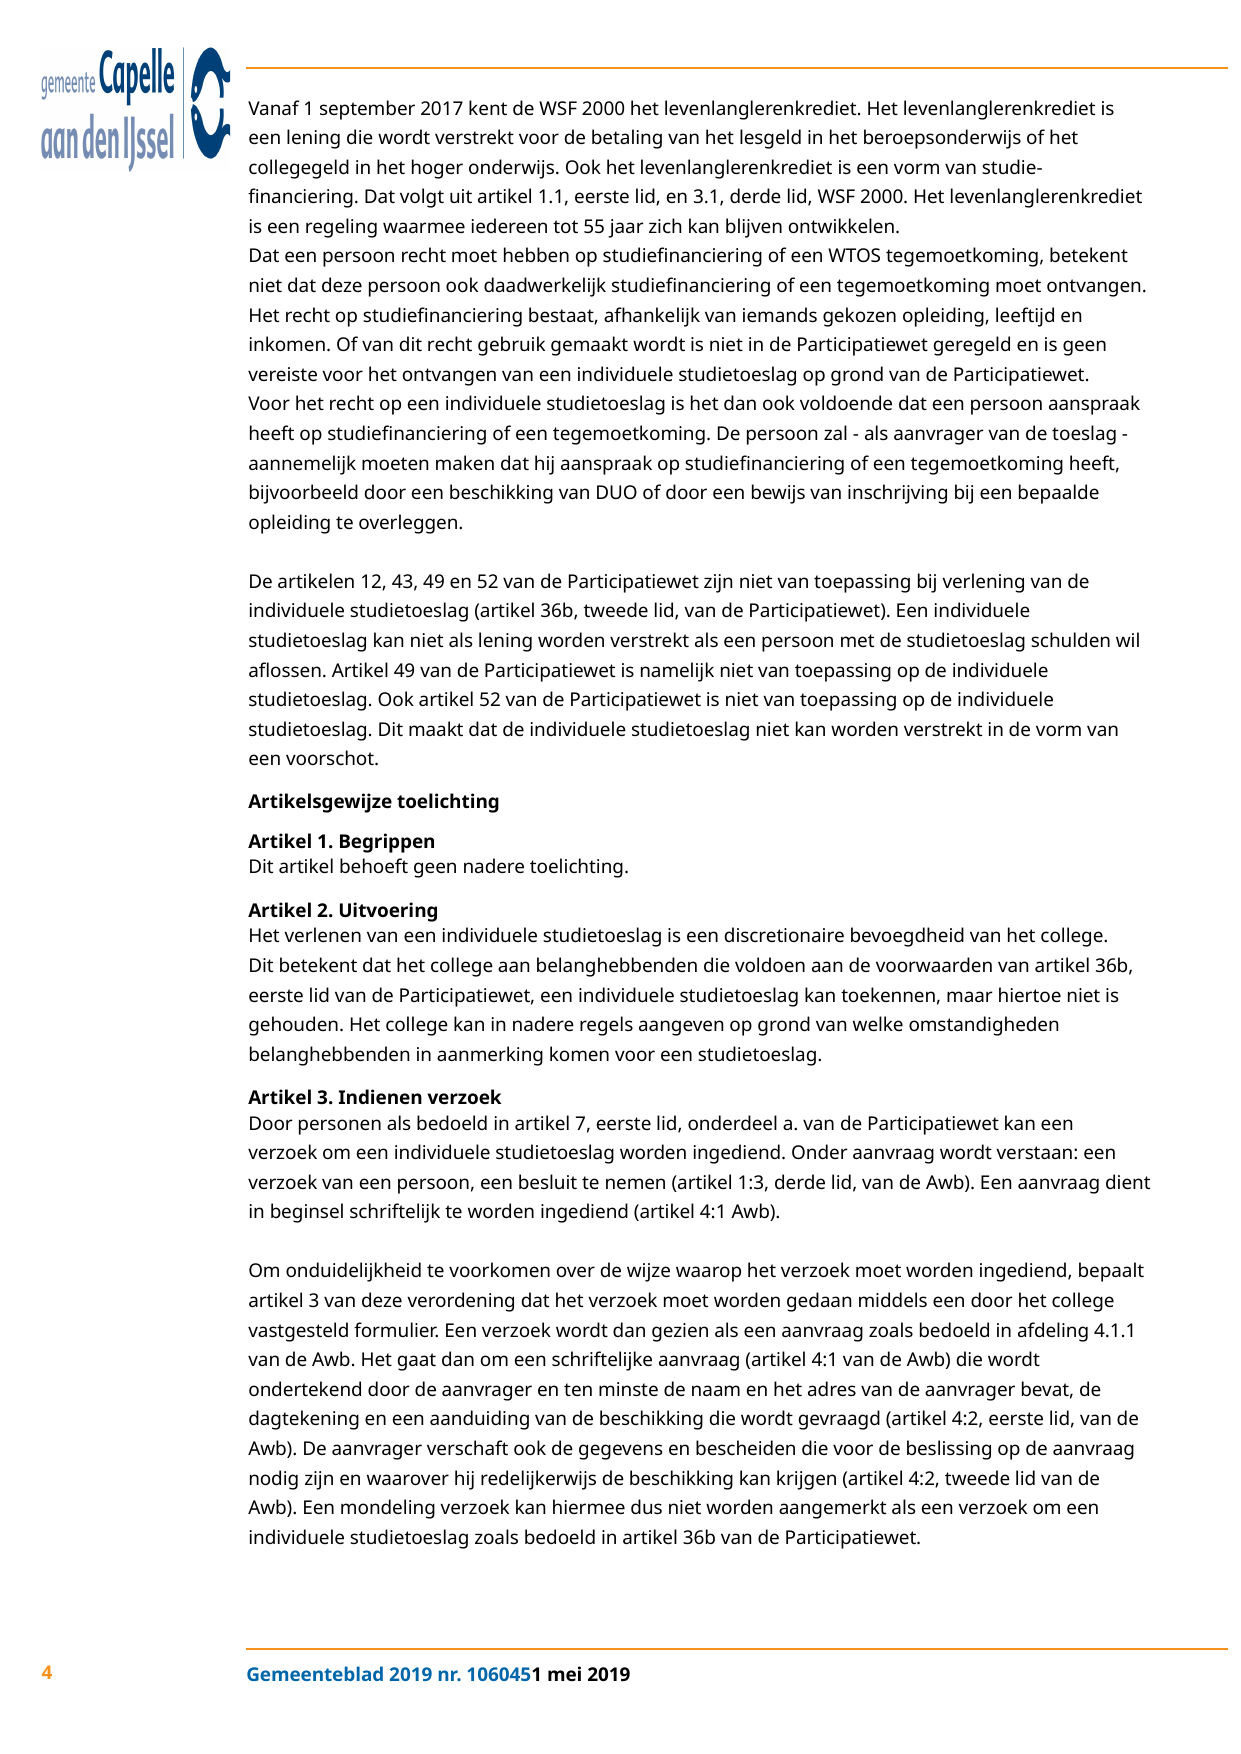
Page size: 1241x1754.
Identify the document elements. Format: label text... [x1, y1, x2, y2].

text De artikelen 12, 43, 49 en 52 van de Participatiewet zijn niet van toepassing bij verlening van de individuele studietoeslag (artikel 36b, tweede lid, van de Participatiewet). Een individuele studietoeslag kan niet als lening worden verstrekt als een persoon met de studietoeslag schulden wil aflossen. Artikel 49 van de Participatiewet is namelijk niet van toepassing op de individuele studietoeslag. Ook artikel 52 van de Participatiewet is niet van toepassing op de individuele studietoeslag. Dit maakt dat de individuele studietoeslag niet kan worden verstrekt in de vorm van een voorschot. [248, 568, 1152, 771]
text Voor het recht op een individuele studietoeslag is het dan ook voldoende dat een persoon aanspraak heeft op studiefinanciering of een tegemoetkoming. De persoon zal - als aanvrager van de toeslag - aannemelijk moeten maken dat hij aanspraak op studiefinanciering of een tegemoetkoming heeft, bijvoorbeeld door een beschikking van DUO of door een bewijs van inschrijving bij een bepaalde opleiding te overleggen. [248, 391, 1152, 535]
text Door personen als bedoeld in artikel 7, eerste lid, onderdeel a. van de Participatiewet kan een [248, 1110, 1152, 1136]
picture [41, 47, 231, 172]
text verzoek om een individuele studietoeslag worden ingediend. Onder aanvraag wordt verstaan: een verzoek van een persoon, een besluit te nemen (artikel 1:3, derde lid, van de Awb). Een aanvraag dient in beginsel schriftelijk te worden ingediend (artikel 4:1 Awb). [248, 1139, 1152, 1224]
text Artikelsgewijze toelichting [248, 789, 1152, 814]
text Het verlenen van een individuele studietoeslag is een discretionaire bevoegdheid van het college. [248, 923, 1152, 948]
text Dat een persoon recht moet hebben op studiefinanciering of een WTOS tegemoetkoming, betekent niet dat deze persoon ook daadwerkelijk studiefinanciering of een tegemoetkoming moet ontvangen. Het recht op studiefinanciering bestaat, afhankelijk van iemands gekozen opleiding, leeftijd en inkomen. Of van dit recht gebruik gemaakt wordt is niet in de Participatiewet geregeld en is geen vereiste voor het ontvangen van een individuele studietoeslag op grond van de Participatiewet. [248, 243, 1152, 387]
text Dit artikel behoeft geen nadere toelichting. [248, 854, 1152, 879]
text Vanaf 1 september 2017 kent de WSF 2000 het levenlanglerenkrediet. Het levenlanglerenkrediet is een lening die wordt verstrekt voor de betaling van het lesgeld in het beroepsonderwijs of het collegegeld in het hoger onderwijs. Ook het levenlanglerenkrediet is een vorm van studie-financiering. Dat volgt uit artikel 1.1, eerste lid, en 3.1, derde lid, WSF 2000. Het levenlanglerenkrediet is een regeling waarmee iedereen tot 55 jaar zich kan blijven ontwikkelen. [248, 95, 1152, 239]
text Artikel 3. Indienen verzoek [248, 1084, 1152, 1110]
text Artikel 2. Uitvoering [248, 897, 1152, 923]
text Om onduidelijkheid te voorkomen over de wijze waarop het verzoek moet worden ingediend, bepaalt artikel 3 van deze verordening dat het verzoek moet worden gedaan middels een door het college vastgesteld formulier. Een verzoek wordt dan gezien als een aanvraag zoals bedoeld in afdeling 4.1.1 van de Awb. Het gaat dan om een schriftelijke aanvraag (artikel 4:1 van de Awb) die wordt ondertekend door de aanvrager en ten minste de naam en het adres van de aanvrager bevat, de dagtekening en een aanduiding van de beschikking die wordt gevraagd (artikel 4:2, eerste lid, van de Awb). De aanvrager verschaft ook de gegevens en bescheiden die voor de beslissing op de aanvraag nodig zijn en waarover hij redelijkerwijs de beschikking kan krijgen (artikel 4:2, tweede lid van de Awb). Een mondeling verzoek kan hiermee dus niet worden aangemerkt als een verzoek om een individuele studietoeslag zoals bedoeld in artikel 36b van de Participatiewet. [248, 1258, 1152, 1550]
text Artikel 1. Begrippen [248, 828, 1152, 854]
text Dit betekent dat het college aan belanghebbenden die voldoen aan de voorwaarden van artikel 36b, eerste lid van de Participatiewet, een individuele studietoeslag kan toekennen, maar hiertoe niet is gehouden. Het college kan in nadere regels aangeven op grond van welke omstandigheden belanghebbenden in aanmerking komen voor een studietoeslag. [248, 952, 1152, 1067]
